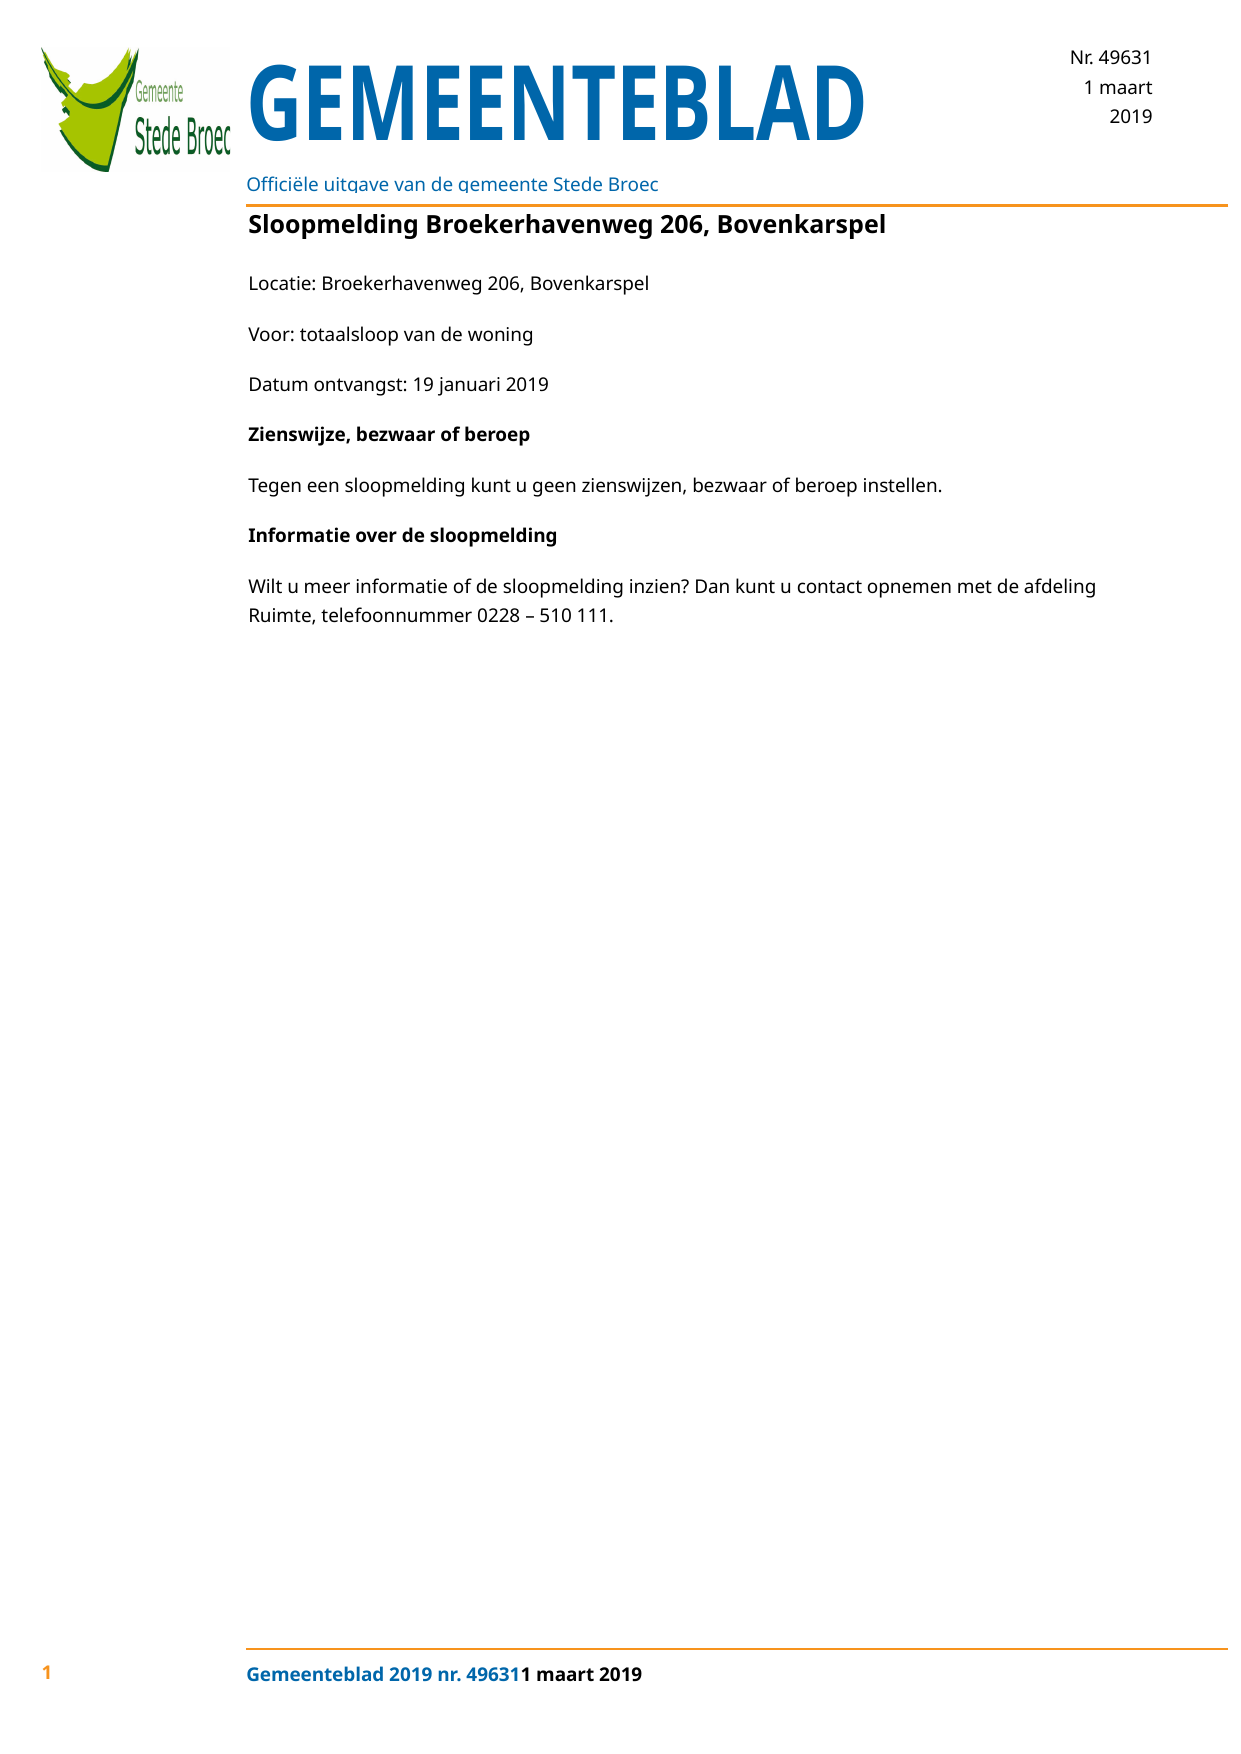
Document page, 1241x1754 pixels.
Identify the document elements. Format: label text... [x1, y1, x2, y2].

text Sloopmelding Broekerhavenweg 206, Bovenkarspel [248, 207, 1152, 241]
text Locatie: Broekerhavenweg 206, Bovenkarspel [248, 270, 1152, 296]
text Wilt u meer informatie of de sloopmelding inzien? Dan kunt u contact opnemen met de afdeling Ruimte, telefoonnummer 0228 – 510 111. [248, 573, 1152, 628]
text Informatie over de sloopmelding [248, 522, 1152, 548]
text Zienswijze, bezwaar of beroep [248, 422, 1152, 447]
text Tegen een sloopmelding kunt u geen zienswijzen, bezwaar of beroep instellen. [248, 472, 1152, 498]
text Voor: totaalsloop van de woning [248, 321, 1152, 346]
text Datum ontvangst: 19 januari 2019 [248, 371, 1152, 397]
picture [41, 47, 231, 172]
